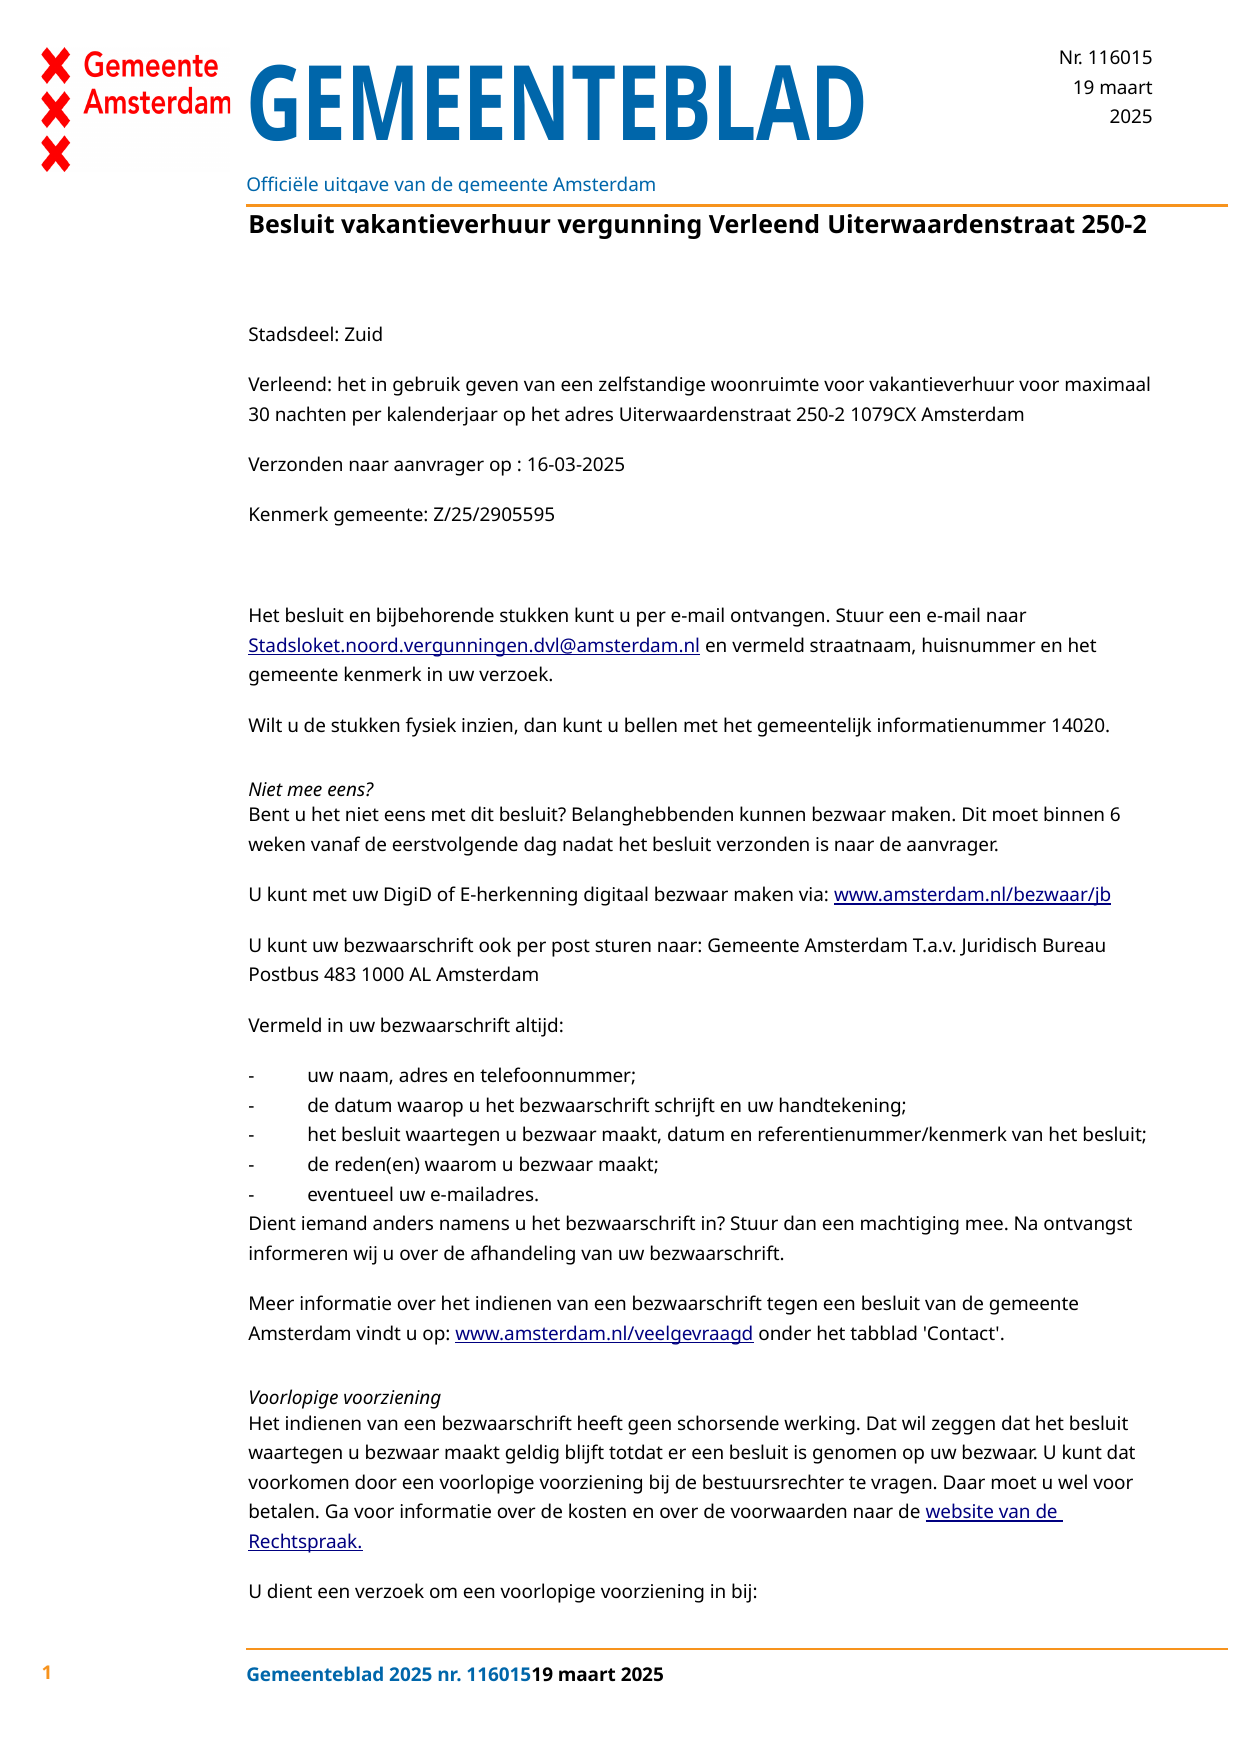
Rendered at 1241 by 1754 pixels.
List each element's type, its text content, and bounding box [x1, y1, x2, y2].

list het besluit waartegen u bezwaar maakt, datum en referentienummer/kenmerk van het besluit; [248, 1122, 1152, 1147]
text U kunt met uw DigiD of E-herkenning digitaal bezwaar maken via: www.amsterdam.nl/bezwaar/jb [248, 882, 1152, 907]
list eventueel uw e-mailadres. [248, 1181, 1152, 1207]
text Wilt u de stukken fysiek inzien, dan kunt u bellen met het gemeentelijk informatienummer 14020. [248, 712, 1152, 738]
text Kenmerk gemeente: Z/25/2905595 [248, 502, 1152, 527]
text Bent u het niet eens met dit besluit? Belanghebbenden kunnen bezwaar maken. Dit moet binnen 6 weken vanaf de eerstvolgende dag nadat het besluit verzonden is naar de aanvrager. [248, 802, 1152, 857]
text Voorlopige voorziening [248, 1384, 1152, 1410]
text Verleend: het in gebruik geven van een zelfstandige woonruimte voor vakantieverhuur voor maximaal 30 nachten per kalenderjaar op het adres Uiterwaardenstraat 250-2 1079CX Amsterdam [248, 371, 1152, 426]
text U kunt uw bezwaarschrift ook per post sturen naar: Gemeente Amsterdam T.a.v. Juridisch Bureau Postbus 483 1000 AL Amsterdam [248, 932, 1152, 987]
text Niet mee eens? [248, 776, 1152, 802]
list de datum waarop u het bezwaarschrift schrijft en uw handtekening; [248, 1092, 1152, 1118]
list de reden(en) waarom u bezwaar maakt; [248, 1151, 1152, 1177]
text Dient iemand anders namens u het bezwaarschrift in? Stuur dan een machtiging mee. Na ontvangst informeren wij u over de afhandeling van uw bezwaarschrift. [248, 1210, 1152, 1266]
text Stadsdeel: Zuid [248, 321, 1152, 346]
text Meer informatie over het indienen van een bezwaarschrift tegen een besluit van de gemeente Amsterdam vindt u op: www.amsterdam.nl/veelgevraagd onder het tabblad 'Contact'. [248, 1290, 1152, 1346]
list uw naam, adres en telefoonnummer; [248, 1062, 1152, 1088]
text Het besluit en bijbehorende stukken kunt u per e-mail ontvangen. Stuur een e-mail naar Stadsloket.noord.vergunningen.dvl@amsterdam.nl en vermeld straatnaam, huisnummer en het gemeente kenmerk in uw verzoek. [248, 602, 1152, 687]
text U dient een verzoek om een voorlopige voorziening in bij: [248, 1578, 1152, 1604]
text Verzonden naar aanvrager op : 16-03-2025 [248, 451, 1152, 477]
text Het indienen van een bezwaarschrift heeft geen schorsende werking. Dat wil zeggen dat het besluit waartegen u bezwaar maakt geldig blijft totdat er een besluit is genomen op uw bezwaar. U kunt dat voorkomen door een voorlopige voorziening bij de bestuursrechter te vragen. Daar moet u wel voor betalen. Ga voor informatie over de kosten en over de voorwaarden naar de website van de Rechtspraak. [248, 1410, 1152, 1554]
text Vermeld in uw bezwaarschrift altijd: [248, 1012, 1152, 1038]
text Besluit vakantieverhuur vergunning Verleend Uiterwaardenstraat 250-2 [248, 207, 1152, 241]
picture [41, 47, 231, 172]
